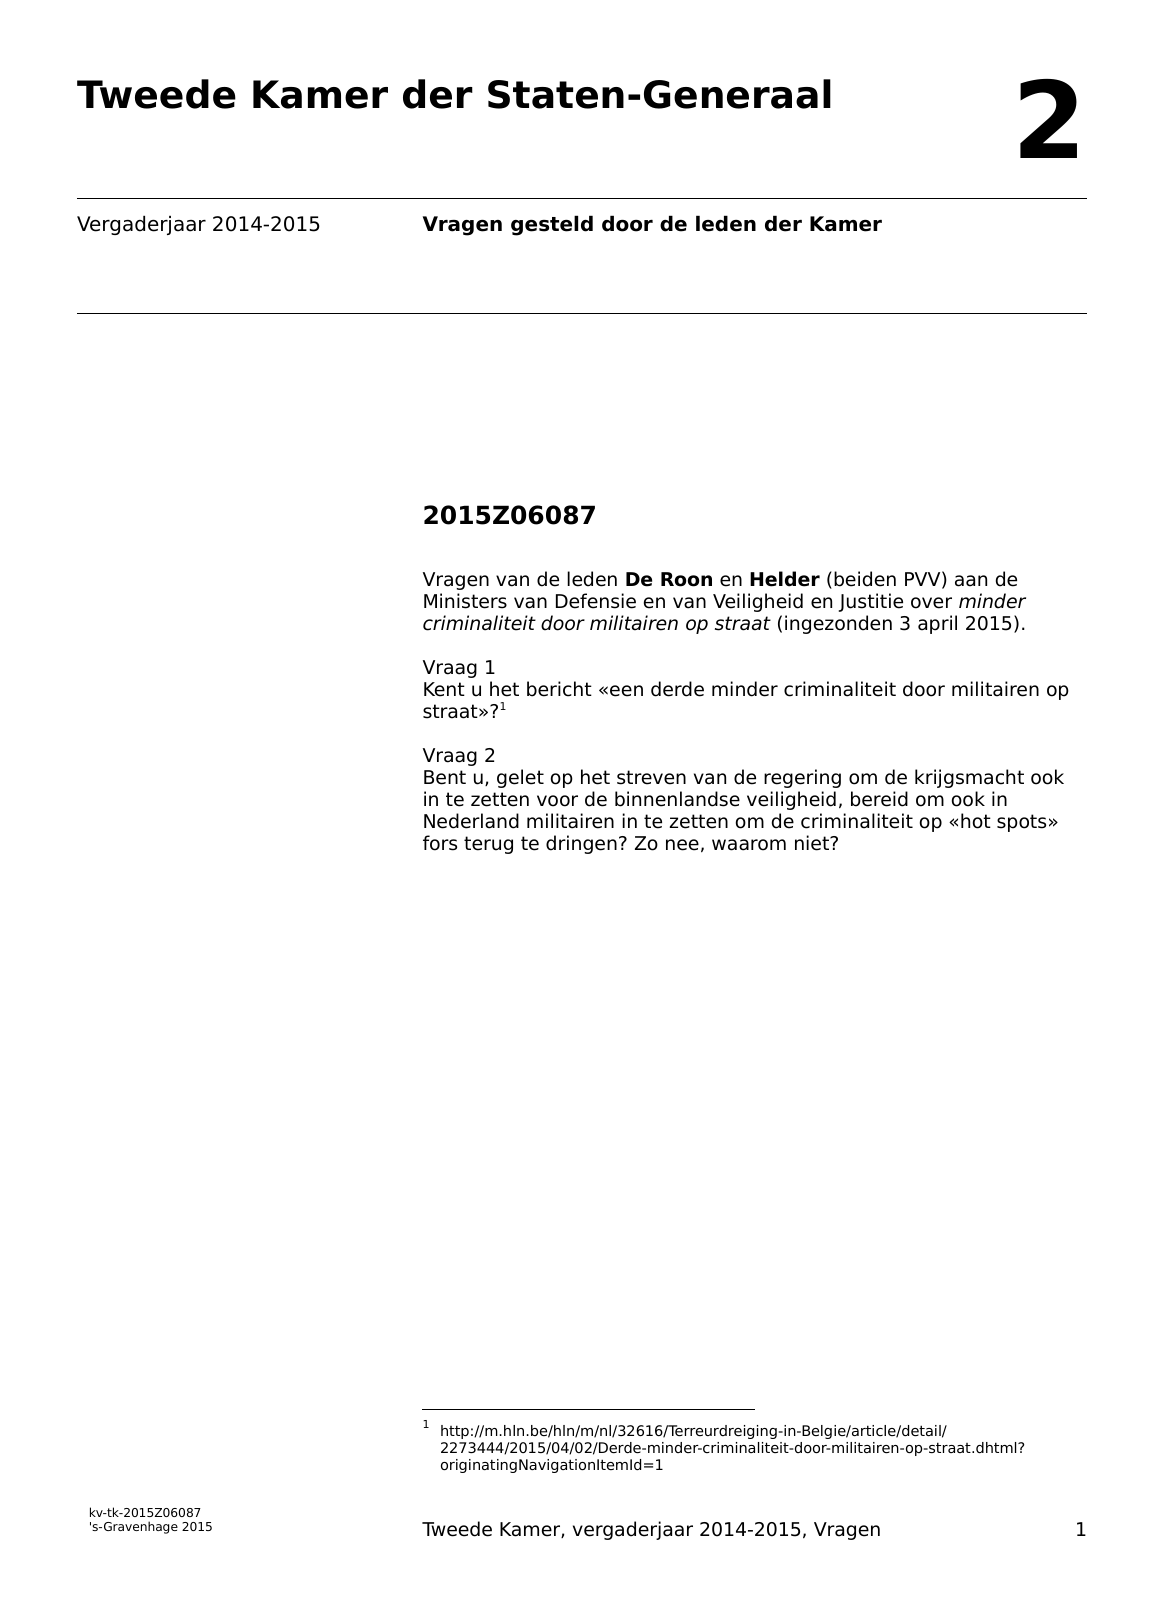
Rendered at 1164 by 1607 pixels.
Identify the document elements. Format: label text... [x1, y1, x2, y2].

text kv-tk-2015Z06087 [88, 1506, 323, 1520]
text Bent u, gelet op het streven van de regering om de krijgsmacht ook in te zetten voor de binnenlandse veiligheid, bereid om ook in Nederland militairen in te zetten om de criminaliteit op «hot spots» fors terug te dringen? Zo nee, waarom niet? [422, 767, 1087, 855]
text Vragen van de leden De Roon en Helder (beiden PVV) aan de Ministers van Defensie en van Veiligheid en Justitie over minder criminaliteit door militairen op straat (ingezonden 3 april 2015). [422, 569, 1087, 635]
text http://m.hln.be/hln/m/nl/32616/Terreurdreiging-in-Belgie/article/detail/2273444/2015/04/02/Derde-minder-criminaliteit-door-militairen-op-straat.dhtml?originatingNavigationItemId=1 [422, 1418, 1087, 1474]
table_cell Vragen gesteld door de leden der Kamer [422, 199, 1087, 313]
text Kent u het bericht «een derde minder criminaliteit door militairen op straat»? [422, 679, 1087, 723]
text 's-Gravenhage 2015 [88, 1520, 323, 1534]
table_cell Vergaderjaar 2014-2015 [77, 199, 422, 313]
text 2015Z06087 [422, 501, 1087, 531]
text Vraag 1 [422, 657, 1087, 679]
table_header 2 [886, 59, 1087, 198]
text Vraag 2 [422, 745, 1087, 767]
table_header Tweede Kamer der Staten-Generaal [77, 59, 886, 198]
